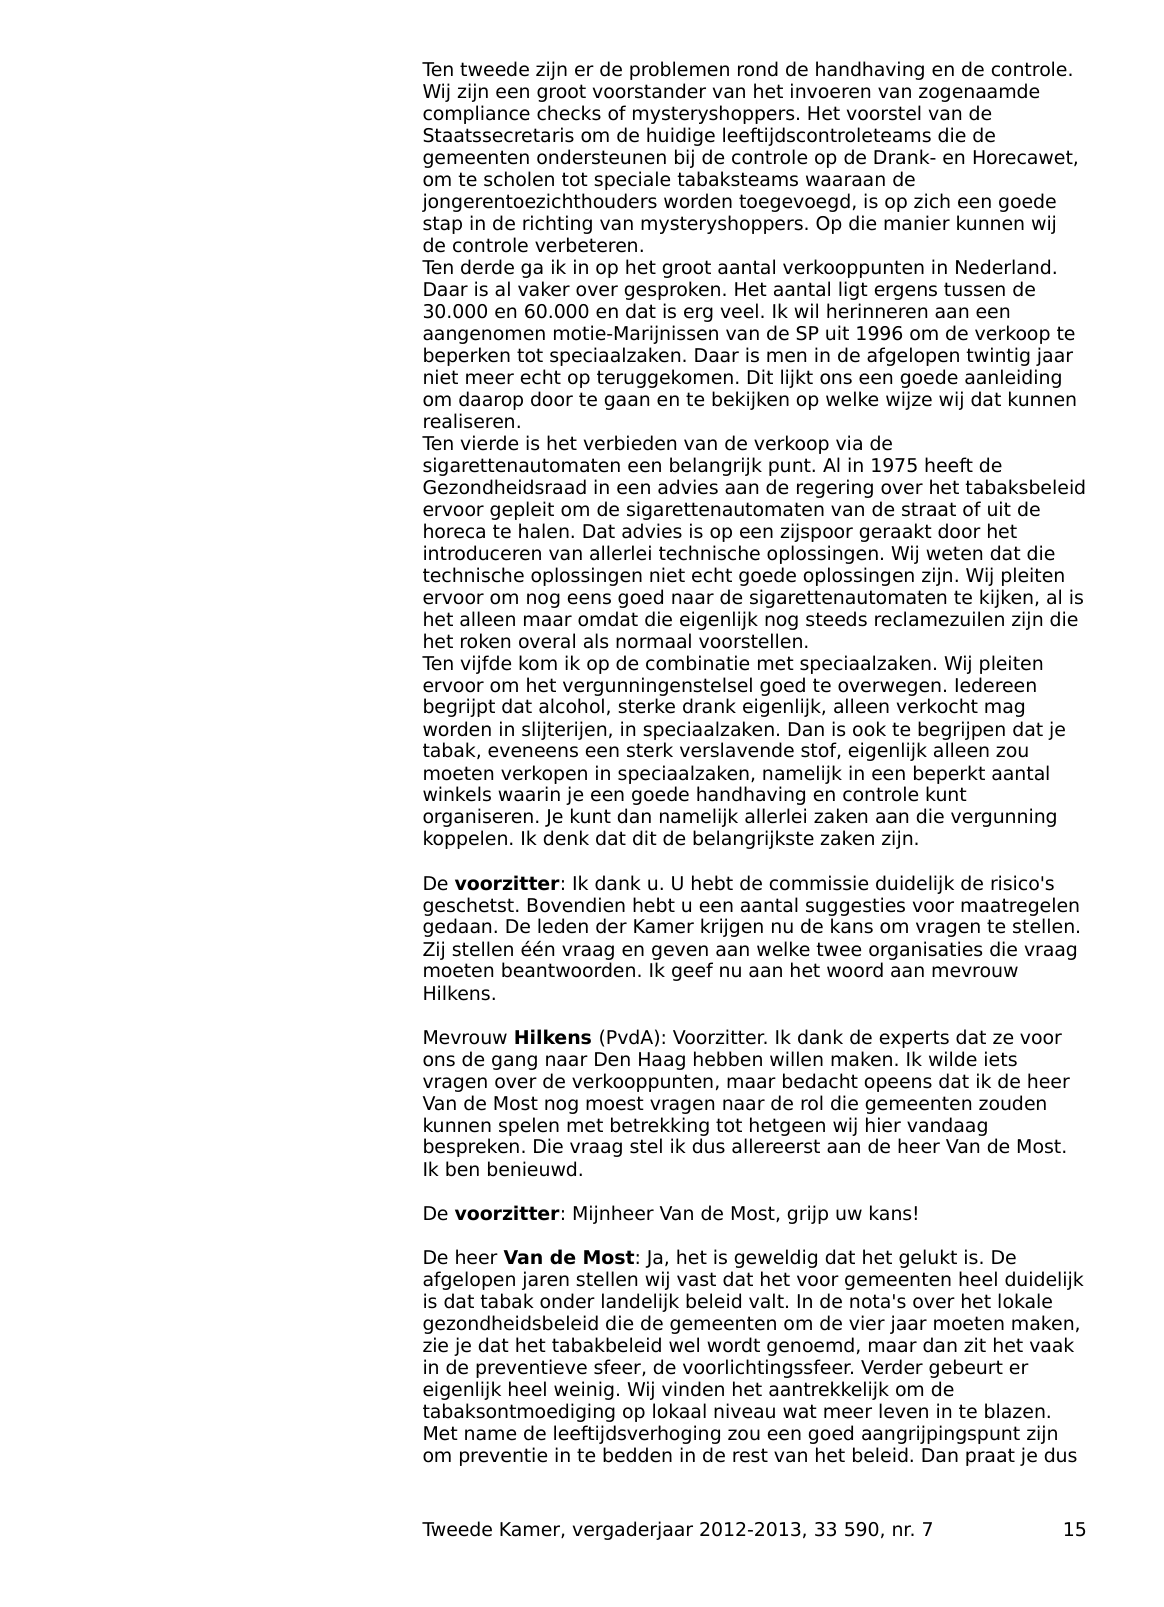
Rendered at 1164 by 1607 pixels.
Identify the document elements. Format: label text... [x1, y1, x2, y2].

text Ten tweede zijn er de problemen rond de handhaving en de controle. Wij zijn een groot voorstander van het invoeren van zogenaamde compliance checks of mysteryshoppers. Het voorstel van de Staatssecretaris om de huidige leeftijdscontroleteams die de gemeenten ondersteunen bij de controle op de Drank- en Horecawet, om te scholen tot speciale tabaksteams waaraan de jongerentoezichthouders worden toegevoegd, is op zich een goede stap in de richting van mysteryshoppers. Op die manier kunnen wij de controle verbeteren. [422, 59, 1087, 257]
text Ten derde ga ik in op het groot aantal verkooppunten in Nederland. Daar is al vaker over gesproken. Het aantal ligt ergens tussen de 30.000 en 60.000 en dat is erg veel. Ik wil herinneren aan een aangenomen motie-Marijnissen van de SP uit 1996 om de verkoop te beperken tot speciaalzaken. Daar is men in de afgelopen twintig jaar niet meer echt op teruggekomen. Dit lijkt ons een goede aanleiding om daarop door te gaan en te bekijken op welke wijze wij dat kunnen realiseren. [422, 257, 1087, 433]
text Ten vierde is het verbieden van de verkoop via de sigarettenautomaten een belangrijk punt. Al in 1975 heeft de Gezondheidsraad in een advies aan de regering over het tabaksbeleid ervoor gepleit om de sigarettenautomaten van de straat of uit de horeca te halen. Dat advies is op een zijspoor geraakt door het introduceren van allerlei technische oplossingen. Wij weten dat die technische oplossingen niet echt goede oplossingen zijn. Wij pleiten ervoor om nog eens goed naar de sigarettenautomaten te kijken, al is het alleen maar omdat die eigenlijk nog steeds reclamezuilen zijn die het roken overal als normaal voorstellen. [422, 433, 1087, 652]
text De voorzitter: Mijnheer Van de Most, grijp uw kans! [422, 1203, 1087, 1224]
text De heer Van de Most: Ja, het is geweldig dat het gelukt is. De afgelopen jaren stellen wij vast dat het voor gemeenten heel duidelijk is dat tabak onder landelijk beleid valt. In de nota's over het lokale gezondheidsbeleid die de gemeenten om de vier jaar moeten maken, zie je dat het tabakbeleid wel wordt genoemd, maar dan zit het vaak in de preventieve sfeer, de voorlichtingssfeer. Verder gebeurt er eigenlijk heel weinig. Wij vinden het aantrekkelijk om de tabaksontmoediging op lokaal niveau wat meer leven in te blazen. Met name de leeftijdsverhoging zou een goed aangrijpingspunt zijn om preventie in te bedden in de rest van het beleid. Dan praat je dus [422, 1247, 1087, 1467]
text De voorzitter: Ik dank u. U hebt de commissie duidelijk de risico's geschetst. Bovendien hebt u een aantal suggesties voor maatregelen gedaan. De leden der Kamer krijgen nu de kans om vragen te stellen. Zij stellen één vraag en geven aan welke twee organisaties die vraag moeten beantwoorden. Ik geef nu aan het woord aan mevrouw Hilkens. [422, 872, 1087, 1004]
text Mevrouw Hilkens (PvdA): Voorzitter. Ik dank de experts dat ze voor ons de gang naar Den Haag hebben willen maken. Ik wilde iets vragen over de verkooppunten, maar bedacht opeens dat ik de heer Van de Most nog moest vragen naar de rol die gemeenten zouden kunnen spelen met betrekking tot hetgeen wij hier vandaag bespreken. Die vraag stel ik dus allereerst aan de heer Van de Most. Ik ben benieuwd. [422, 1027, 1087, 1180]
text Ten vijfde kom ik op de combinatie met speciaalzaken. Wij pleiten ervoor om het vergunningenstelsel goed te overwegen. Iedereen begrijpt dat alcohol, sterke drank eigenlijk, alleen verkocht mag worden in slijterijen, in speciaalzaken. Dan is ook te begrijpen dat je tabak, eveneens een sterk verslavende stof, eigenlijk alleen zou moeten verkopen in speciaalzaken, namelijk in een beperkt aantal winkels waarin je een goede handhaving en controle kunt organiseren. Je kunt dan namelijk allerlei zaken aan die vergunning koppelen. Ik denk dat dit de belangrijkste zaken zijn. [422, 652, 1087, 850]
